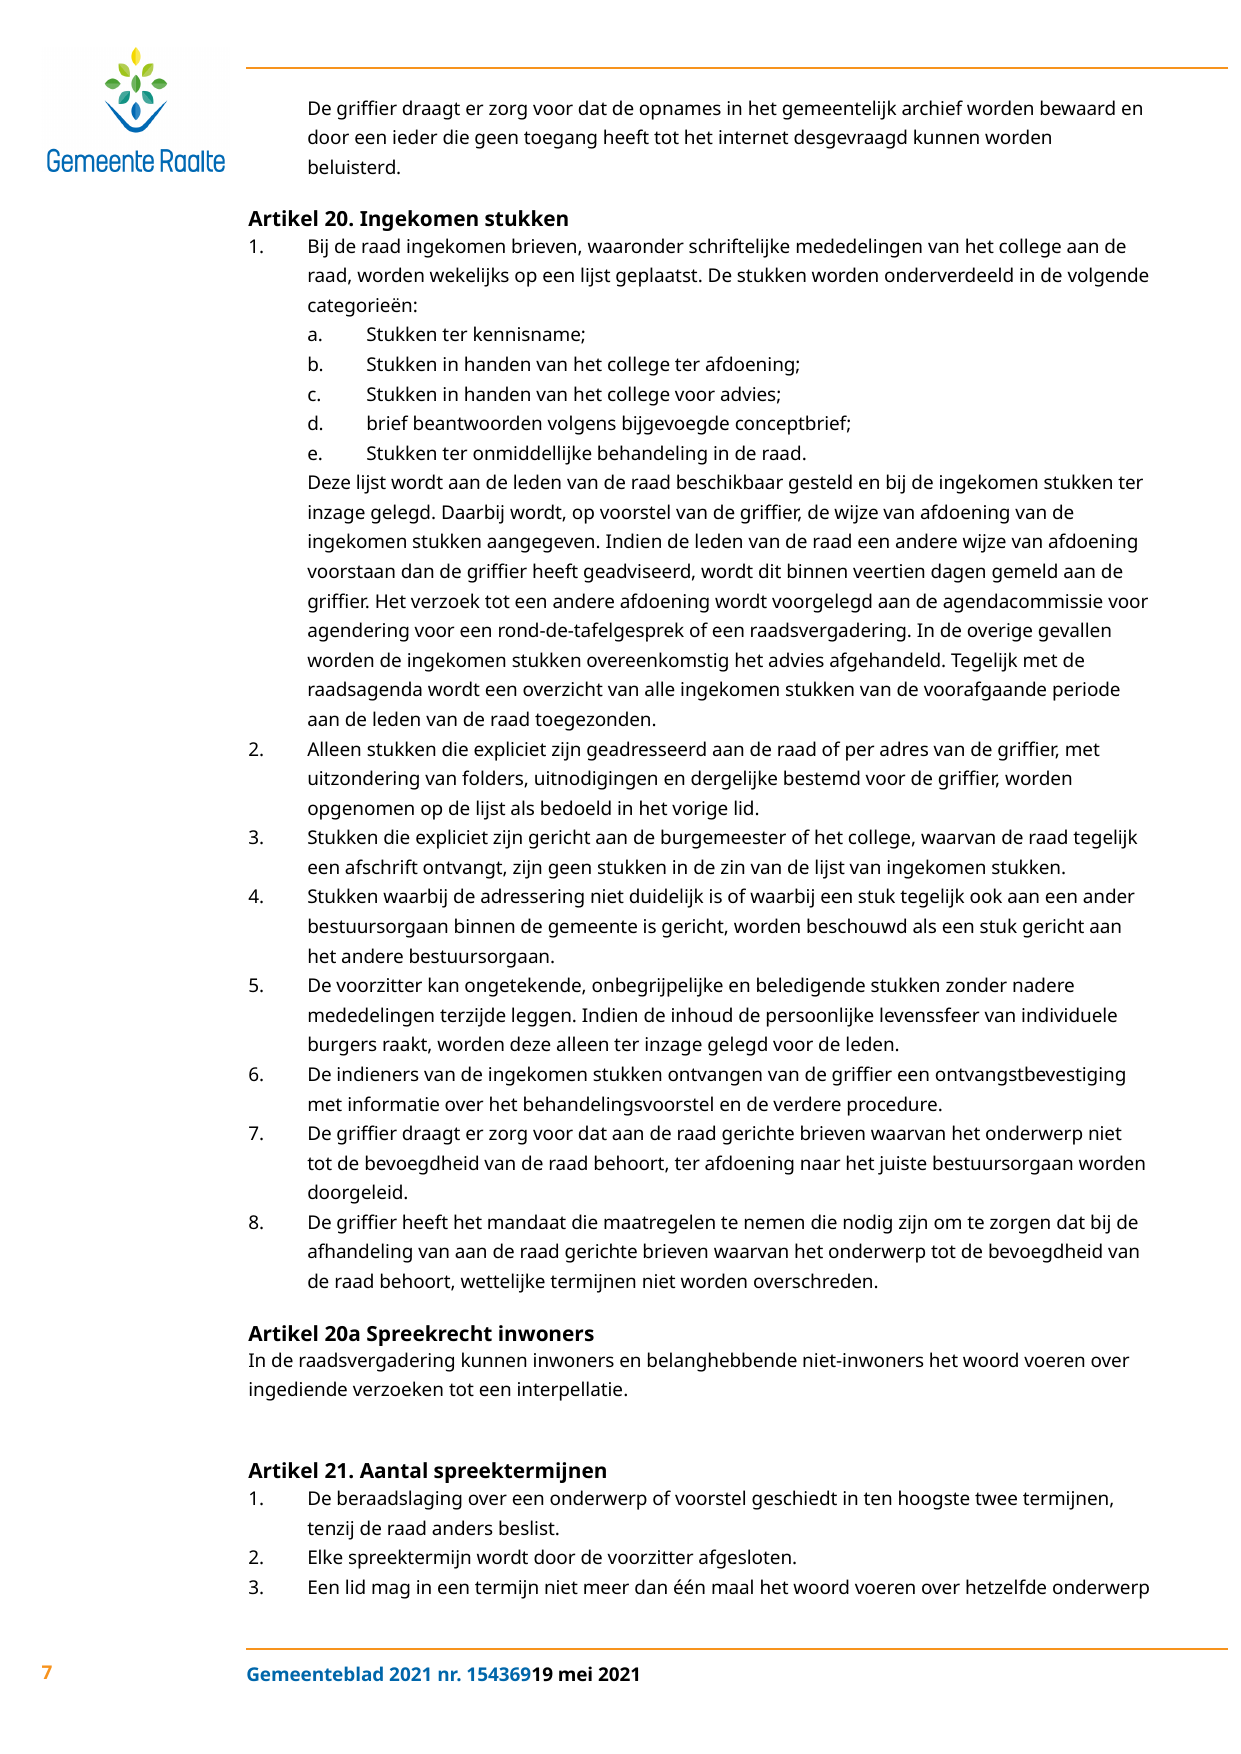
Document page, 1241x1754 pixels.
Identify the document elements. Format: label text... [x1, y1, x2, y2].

list Elke spreektermijn wordt door de voorzitter afgesloten. [248, 1544, 1152, 1570]
list Stukken ter kennisname; [307, 322, 1152, 347]
text In de raadsvergadering kunnen inwoners en belanghebbende niet-inwoners het woord voeren over ingediende verzoeken tot een interpellatie. [248, 1347, 1152, 1402]
list Alleen stukken die expliciet zijn geadresseerd aan de raad of per adres van de griffier, met uitzondering van folders, uitnodigingen en dergelijke bestemd voor de griffier, worden opgenomen op de lijst als bedoeld in het vorige lid. [248, 736, 1152, 821]
list De indieners van de ingekomen stukken ontvangen van de griffier een ontvangstbevestiging met informatie over het behandelingsvoorstel en de verdere procedure. [248, 1061, 1152, 1116]
list De voorzitter kan ongetekende, onbegrijpelijke en beledigende stukken zonder nadere mededelingen terzijde leggen. Indien de inhoud de persoonlijke levenssfeer van individuele burgers raakt, worden deze alleen ter inzage gelegd voor de leden. [248, 972, 1152, 1057]
list De griffier draagt er zorg voor dat aan de raad gerichte brieven waarvan het onderwerp niet tot de bevoegdheid van de raad behoort, ter afdoening naar het juiste bestuursorgaan worden doorgeleid. [248, 1120, 1152, 1205]
list Stukken die expliciet zijn gericht aan de burgemeester of het college, waarvan de raad tegelijk een afschrift ontvangt, zijn geen stukken in de zin van de lijst van ingekomen stukken. [248, 824, 1152, 880]
text Artikel 20a Spreekrecht inwoners [248, 1319, 1152, 1347]
text Artikel 20. Ingekomen stukken [248, 204, 1152, 233]
picture [41, 47, 231, 172]
list Bij de raad ingekomen brieven, waaronder schriftelijke mededelingen van het college aan de raad, worden wekelijks op een lijst geplaatst. De stukken worden onderverdeeld in de volgende categorieën: [248, 233, 1152, 318]
list Deze lijst wordt aan de leden van de raad beschikbaar gesteld en bij de ingekomen stukken ter inzage gelegd. Daarbij wordt, op voorstel van de griffier, de wijze van afdoening van de ingekomen stukken aangegeven. Indien de leden van de raad een andere wijze van afdoening voorstaan dan de griffier heeft geadviseerd, wordt dit binnen veertien dagen gemeld aan de griffier. Het verzoek tot een andere afdoening wordt voorgelegd aan de agendacommissie voor agendering voor een rond-de-tafelgesprek of een raadsvergadering. In de overige gevallen worden de ingekomen stukken overeenkomstig het advies afgehandeld. Tegelijk met de raadsagenda wordt een overzicht van alle ingekomen stukken van de voorafgaande periode aan de leden van de raad toegezonden. [248, 469, 1152, 732]
list Een lid mag in een termijn niet meer dan één maal het woord voeren over hetzelfde onderwerp [248, 1574, 1152, 1599]
list De griffier draagt er zorg voor dat de opnames in het gemeentelijk archief worden bewaard en door een ieder die geen toegang heeft tot het internet desgevraagd kunnen worden beluisterd. [248, 95, 1152, 180]
list Stukken waarbij de adressering niet duidelijk is of waarbij een stuk tegelijk ook aan een ander bestuursorgaan binnen de gemeente is gericht, worden beschouwd als een stuk gericht aan het andere bestuursorgaan. [248, 884, 1152, 968]
text Artikel 21. Aantal spreektermijnen [248, 1457, 1152, 1485]
list Stukken in handen van het college voor advies; [307, 381, 1152, 406]
list Stukken ter onmiddellijke behandeling in de raad. [307, 440, 1152, 466]
list brief beantwoorden volgens bijgevoegde conceptbrief; [307, 410, 1152, 436]
list Stukken in handen van het college ter afdoening; [307, 351, 1152, 377]
list De griffier heeft het mandaat die maatregelen te nemen die nodig zijn om te zorgen dat bij de afhandeling van aan de raad gerichte brieven waarvan het onderwerp tot de bevoegdheid van de raad behoort, wettelijke termijnen niet worden overschreden. [248, 1209, 1152, 1294]
list De beraadslaging over een onderwerp of voorstel geschiedt in ten hoogste twee termijnen, tenzij de raad anders beslist. [248, 1485, 1152, 1540]
